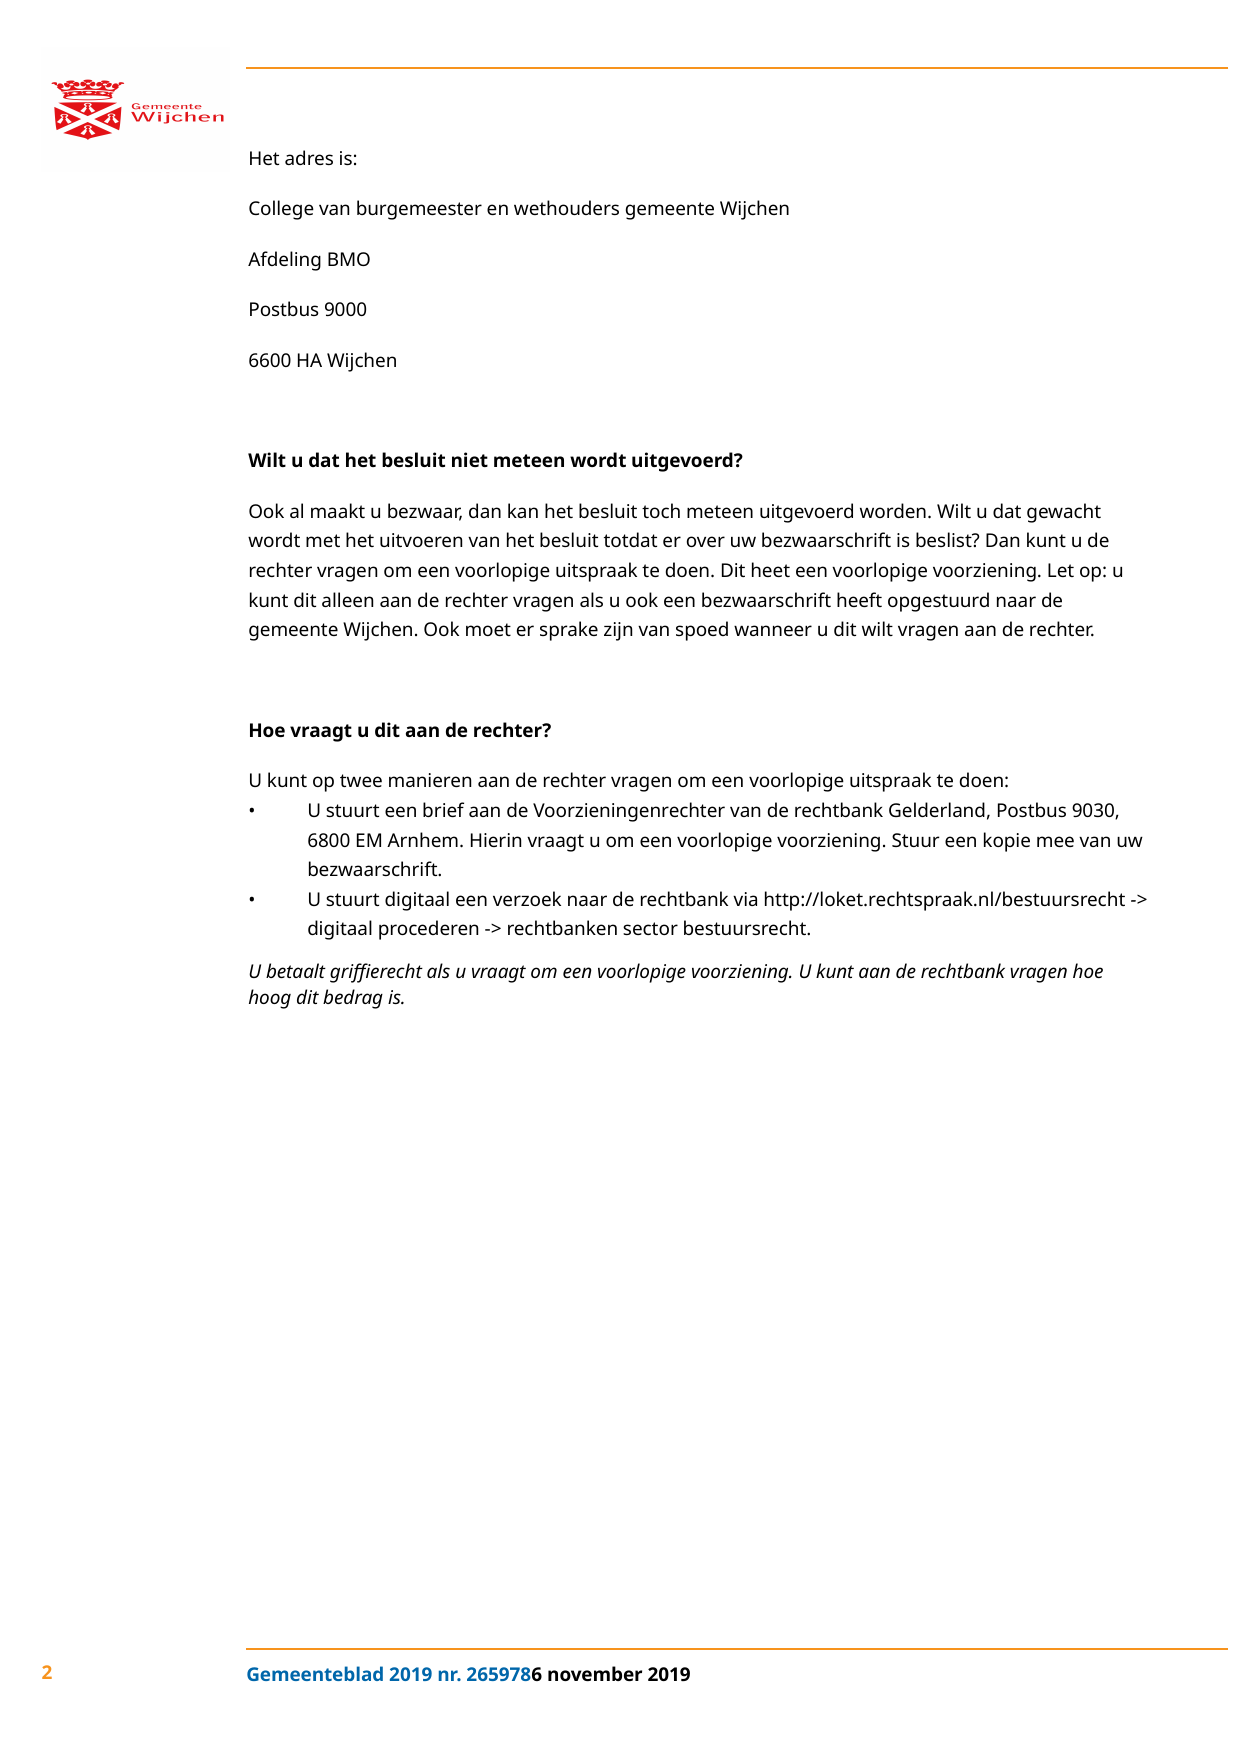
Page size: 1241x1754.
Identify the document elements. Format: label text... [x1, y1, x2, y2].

text Postbus 9000 [248, 296, 1152, 322]
text Het adres is: [248, 145, 1152, 171]
text U kunt op twee manieren aan de rechter vragen om een voorlopige uitspraak te doen: [248, 768, 1152, 793]
text Hoe vraagt u dit aan de rechter? [248, 717, 1152, 743]
text Afdeling BMO [248, 246, 1152, 272]
text Ook al maakt u bezwaar, dan kan het besluit toch meteen uitgevoerd worden. Wilt u dat gewacht wordt met het uitvoeren van het besluit totdat er over uw bezwaarschrift is beslist? Dan kunt u de rechter vragen om een voorlopige uitspraak te doen. Dit heet een voorlopige voorziening. Let op: u kunt dit alleen aan de rechter vragen als u ook een bezwaarschrift heeft opgestuurd naar de gemeente Wijchen. Ook moet er sprake zijn van spoed wanneer u dit wilt vragen aan de rechter. [248, 498, 1152, 642]
text U betaalt griffierecht als u vraagt om een voorlopige voorziening. U kunt aan de rechtbank vragen hoe hoog dit bedrag is. [248, 959, 1152, 1010]
picture [41, 47, 231, 172]
text College van burgemeester en wethouders gemeente Wijchen [248, 196, 1152, 221]
text 6600 HA Wijchen [248, 347, 1152, 373]
text Wilt u dat het besluit niet meteen wordt uitgevoerd? [248, 448, 1152, 473]
list U stuurt een brief aan de Voorzieningenrechter van de rechtbank Gelderland, Postbus 9030, 6800 EM Arnhem. Hierin vraagt u om een voorlopige voorziening. Stuur een kopie mee van uw bezwaarschrift. [248, 797, 1152, 882]
list U stuurt digitaal een verzoek naar de rechtbank via http://loket.rechtspraak.nl/bestuursrecht -> digitaal procederen -> rechtbanken sector bestuursrecht. [248, 886, 1152, 941]
